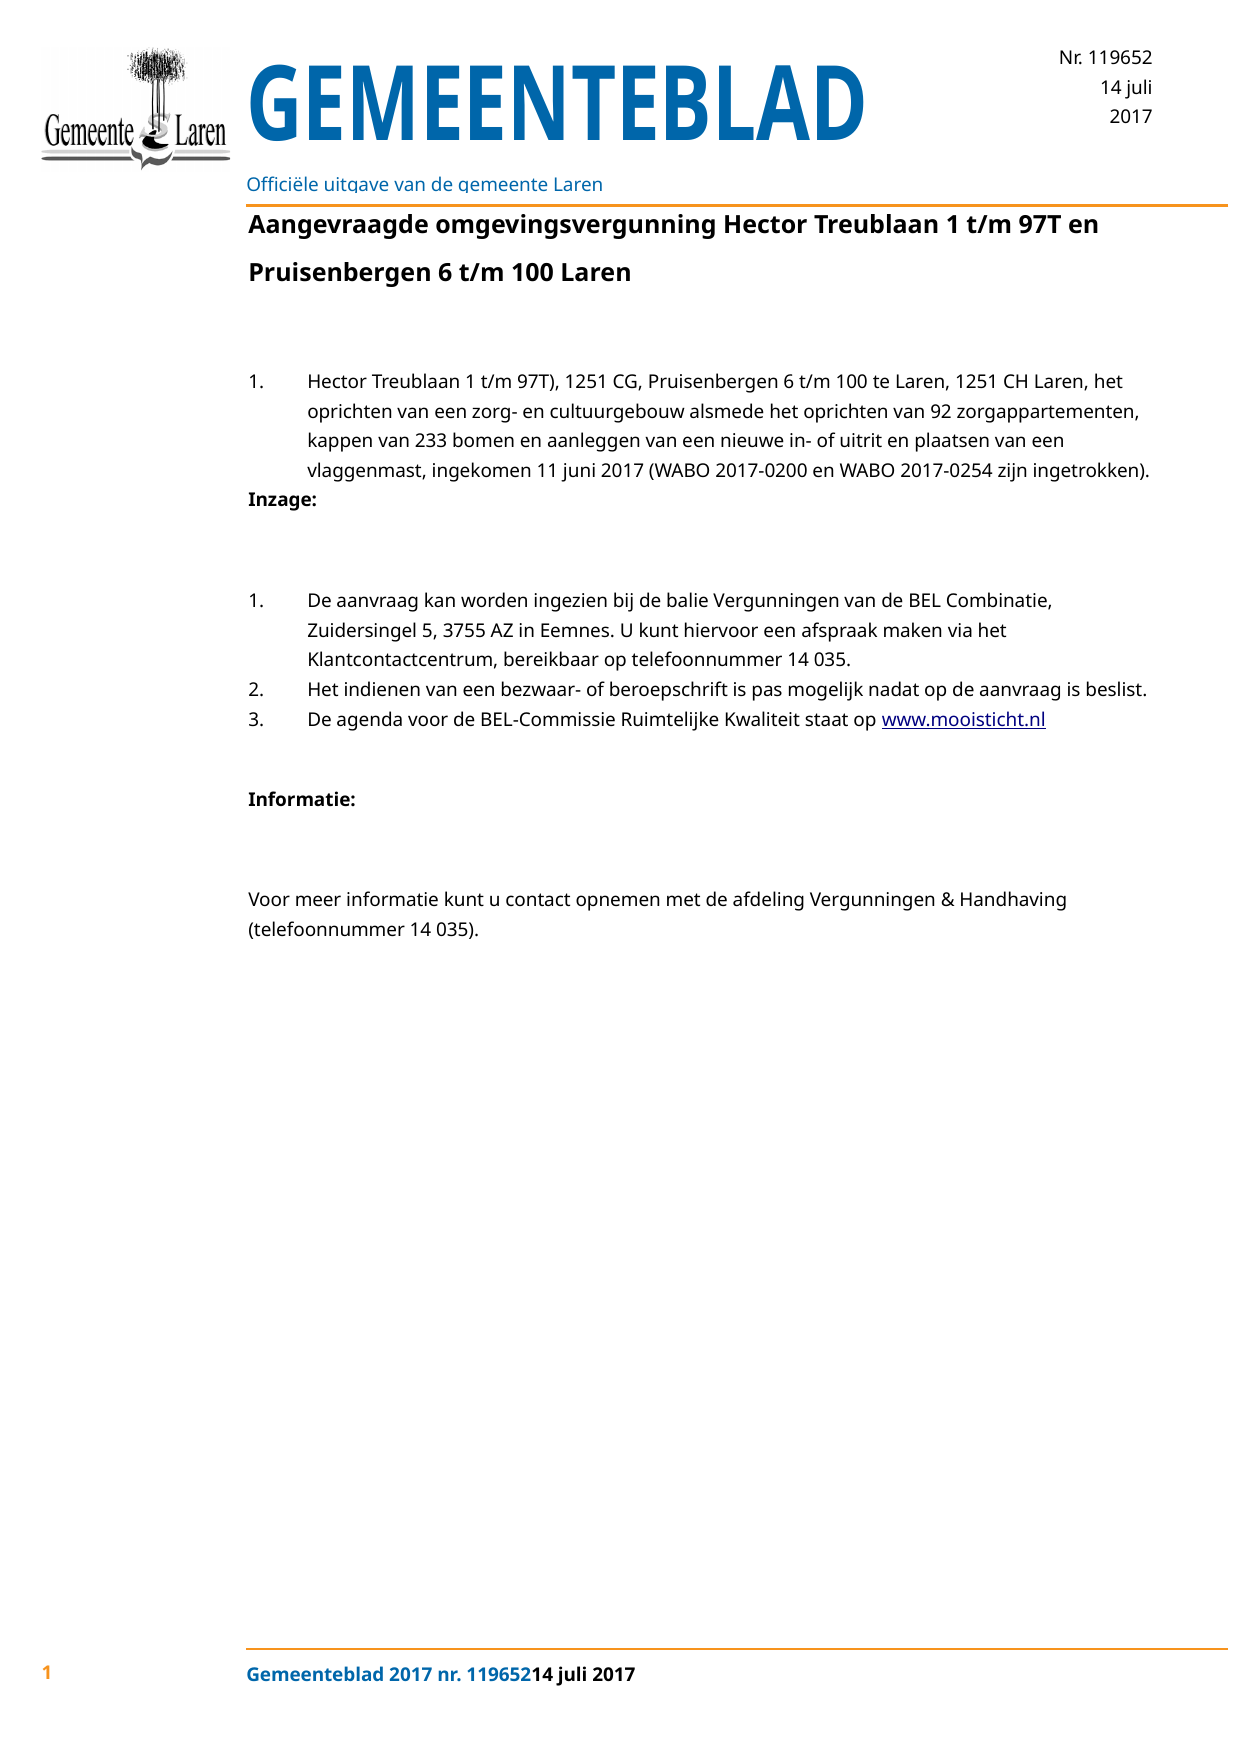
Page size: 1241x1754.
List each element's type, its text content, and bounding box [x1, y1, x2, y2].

picture [41, 47, 231, 172]
text Inzage: [248, 487, 1152, 512]
list De agenda voor de BEL-Commissie Ruimtelijke Kwaliteit staat op www.mooisticht.nl [248, 706, 1152, 732]
list De aanvraag kan worden ingezien bij de balie Vergunningen van de BEL Combinatie, Zuidersingel 5, 3755 AZ in Eemnes. U kunt hiervoor een afspraak maken via het Klantcontactcentrum, bereikbaar op telefoonnummer 14 035. [248, 587, 1152, 672]
text Voor meer informatie kunt u contact opnemen met de afdeling Vergunningen & Handhaving (telefoonnummer 14 035). [248, 887, 1152, 942]
text Aangevraagde omgevingsvergunning Hector Treublaan 1 t/m 97T en Pruisenbergen 6 t/m 100 Laren [248, 207, 1152, 288]
text Informatie: [248, 786, 1152, 812]
list Hector Treublaan 1 t/m 97T), 1251 CG, Pruisenbergen 6 t/m 100 te Laren, 1251 CH Laren, het oprichten van een zorg- en cultuurgebouw alsmede het oprichten van 92 zorgappartementen, kappen van 233 bomen en aanleggen van een nieuwe in- of uitrit en plaatsen van een vlaggenmast, ingekomen 11 juni 2017 (WABO 2017-0200 en WABO 2017-0254 zijn ingetrokken). [248, 368, 1152, 483]
list Het indienen van een bezwaar- of beroepschrift is pas mogelijk nadat op de aanvraag is beslist. [248, 676, 1152, 702]
